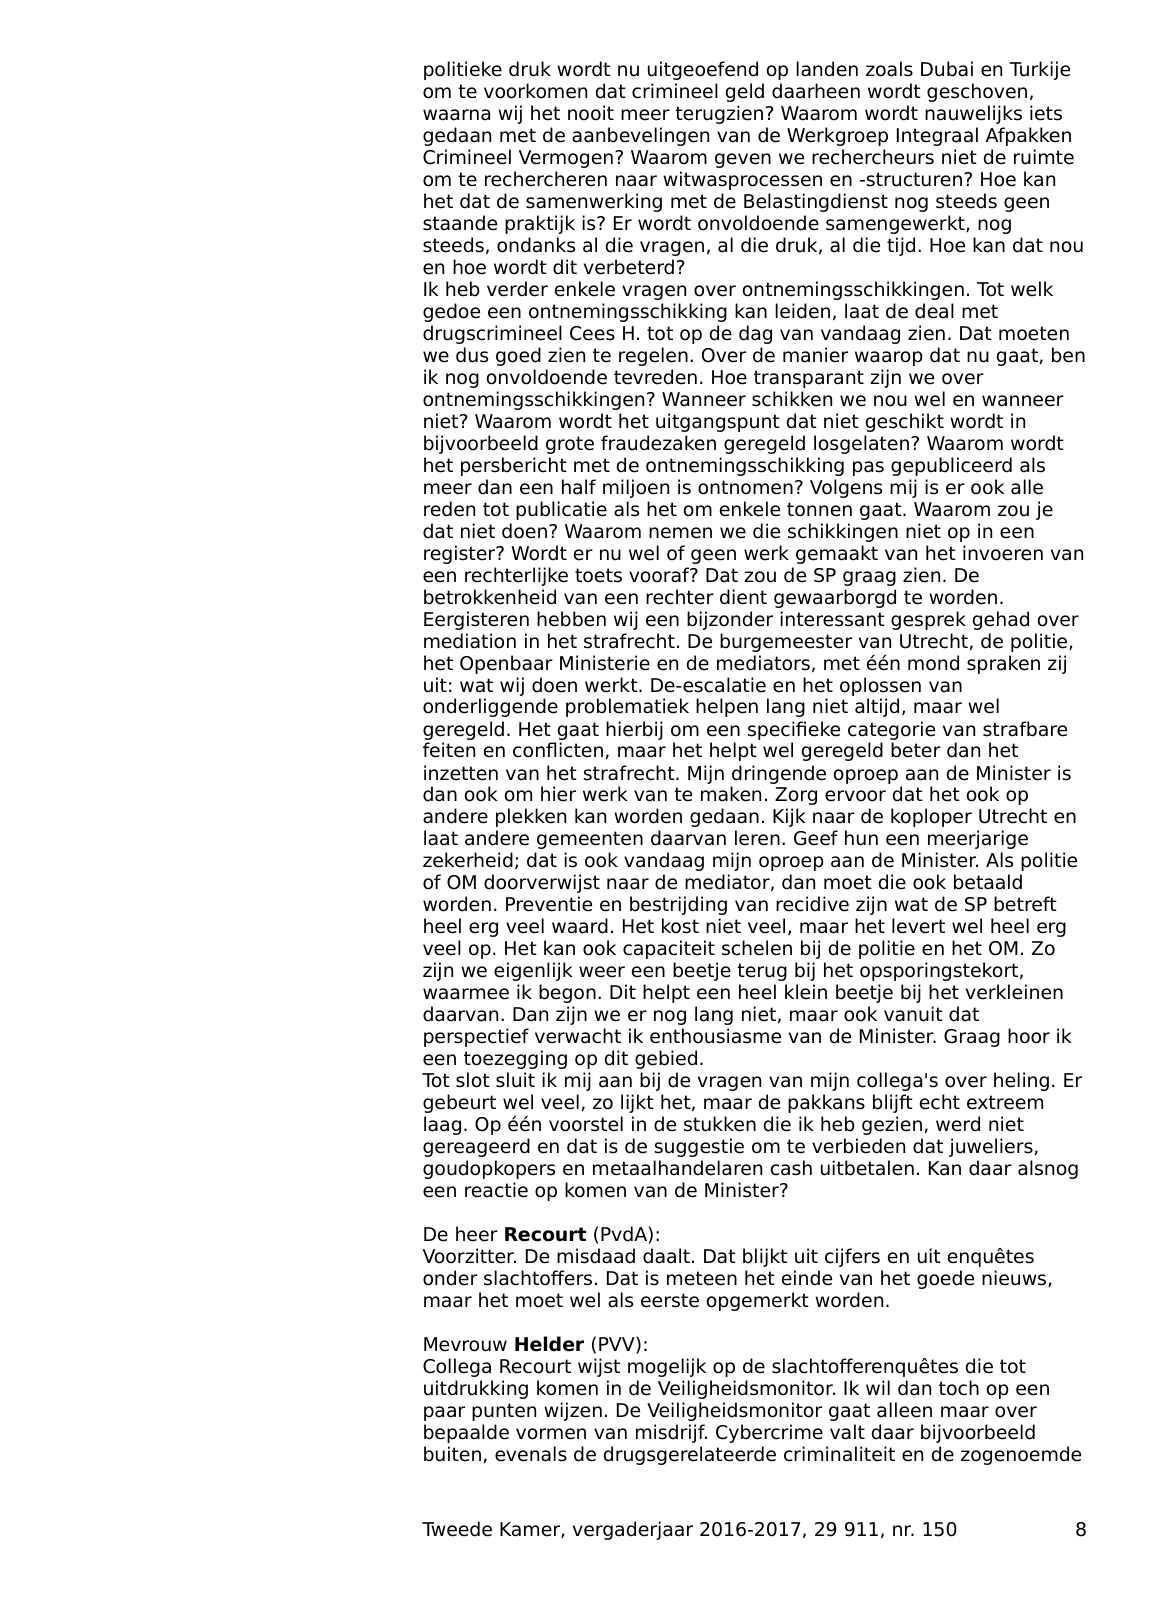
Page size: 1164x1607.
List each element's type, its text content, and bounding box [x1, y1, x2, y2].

text Collega Recourt wijst mogelijk op de slachtofferenquêtes die tot uitdrukking komen in de Veiligheidsmonitor. Ik wil dan toch op een paar punten wijzen. De Veiligheidsmonitor gaat alleen maar over bepaalde vormen van misdrijf. Cybercrime valt daar bijvoorbeeld buiten, evenals de drugsgerelateerde criminaliteit en de zogenoemde [422, 1356, 1087, 1466]
text politieke druk wordt nu uitgeoefend op landen zoals Dubai en Turkije om te voorkomen dat crimineel geld daarheen wordt geschoven, waarna wij het nooit meer terugzien? Waarom wordt nauwelijks iets gedaan met de aanbevelingen van de Werkgroep Integraal Afpakken Crimineel Vermogen? Waarom geven we rechercheurs niet de ruimte om te rechercheren naar witwasprocessen en -structuren? Hoe kan het dat de samenwerking met de Belastingdienst nog steeds geen staande praktijk is? Er wordt onvoldoende samengewerkt, nog steeds, ondanks al die vragen, al die druk, al die tijd. Hoe kan dat nou en hoe wordt dit verbeterd? [422, 59, 1087, 279]
text Tot slot sluit ik mij aan bij de vragen van mijn collega's over heling. Er gebeurt wel veel, zo lijkt het, maar de pakkans blijft echt extreem laag. Op één voorstel in de stukken die ik heb gezien, werd niet gereageerd en dat is de suggestie om te verbieden dat juweliers, goudopkopers en metaalhandelaren cash uitbetalen. Kan daar alsnog een reactie op komen van de Minister? [422, 1070, 1087, 1202]
text De heer Recourt (PvdA): [422, 1224, 1087, 1246]
text Ik heb verder enkele vragen over ontnemingsschikkingen. Tot welk gedoe een ontnemingsschikking kan leiden, laat de deal met drugscrimineel Cees H. tot op de dag van vandaag zien. Dat moeten we dus goed zien te regelen. Over de manier waarop dat nu gaat, ben ik nog onvoldoende tevreden. Hoe transparant zijn we over ontnemingsschikkingen? Wanneer schikken we nou wel en wanneer niet? Waarom wordt het uitgangspunt dat niet geschikt wordt in bijvoorbeeld grote fraudezaken geregeld losgelaten? Waarom wordt het persbericht met de ontnemingsschikking pas gepubliceerd als meer dan een half miljoen is ontnomen? Volgens mij is er ook alle reden tot publicatie als het om enkele tonnen gaat. Waarom zou je dat niet doen? Waarom nemen we die schikkingen niet op in een register? Wordt er nu wel of geen werk gemaakt van het invoeren van een rechterlijke toets vooraf? Dat zou de SP graag zien. De betrokkenheid van een rechter dient gewaarborgd te worden. [422, 279, 1087, 608]
text Voorzitter. De misdaad daalt. Dat blijkt uit cijfers en uit enquêtes onder slachtoffers. Dat is meteen het einde van het goede nieuws, maar het moet wel als eerste opgemerkt worden. [422, 1246, 1087, 1312]
text Eergisteren hebben wij een bijzonder interessant gesprek gehad over mediation in het strafrecht. De burgemeester van Utrecht, de politie, het Openbaar Ministerie en de mediators, met één mond spraken zij uit: wat wij doen werkt. De-escalatie en het oplossen van onderliggende problematiek helpen lang niet altijd, maar wel geregeld. Het gaat hierbij om een specifieke categorie van strafbare feiten en conflicten, maar het helpt wel geregeld beter dan het inzetten van het strafrecht. Mijn dringende oproep aan de Minister is dan ook om hier werk van te maken. Zorg ervoor dat het ook op andere plekken kan worden gedaan. Kijk naar de koploper Utrecht en laat andere gemeenten daarvan leren. Geef hun een meerjarige zekerheid; dat is ook vandaag mijn oproep aan de Minister. Als politie of OM doorverwijst naar de mediator, dan moet die ook betaald worden. Preventie en bestrijding van recidive zijn wat de SP betreft heel erg veel waard. Het kost niet veel, maar het levert wel heel erg veel op. Het kan ook capaciteit schelen bij de politie en het OM. Zo zijn we eigenlijk weer een beetje terug bij het opsporingstekort, waarmee ik begon. Dit helpt een heel klein beetje bij het verkleinen daarvan. Dan zijn we er nog lang niet, maar ook vanuit dat perspectief verwacht ik enthousiasme van de Minister. Graag hoor ik een toezegging op dit gebied. [422, 608, 1087, 1070]
text Mevrouw Helder (PVV): [422, 1334, 1087, 1356]
